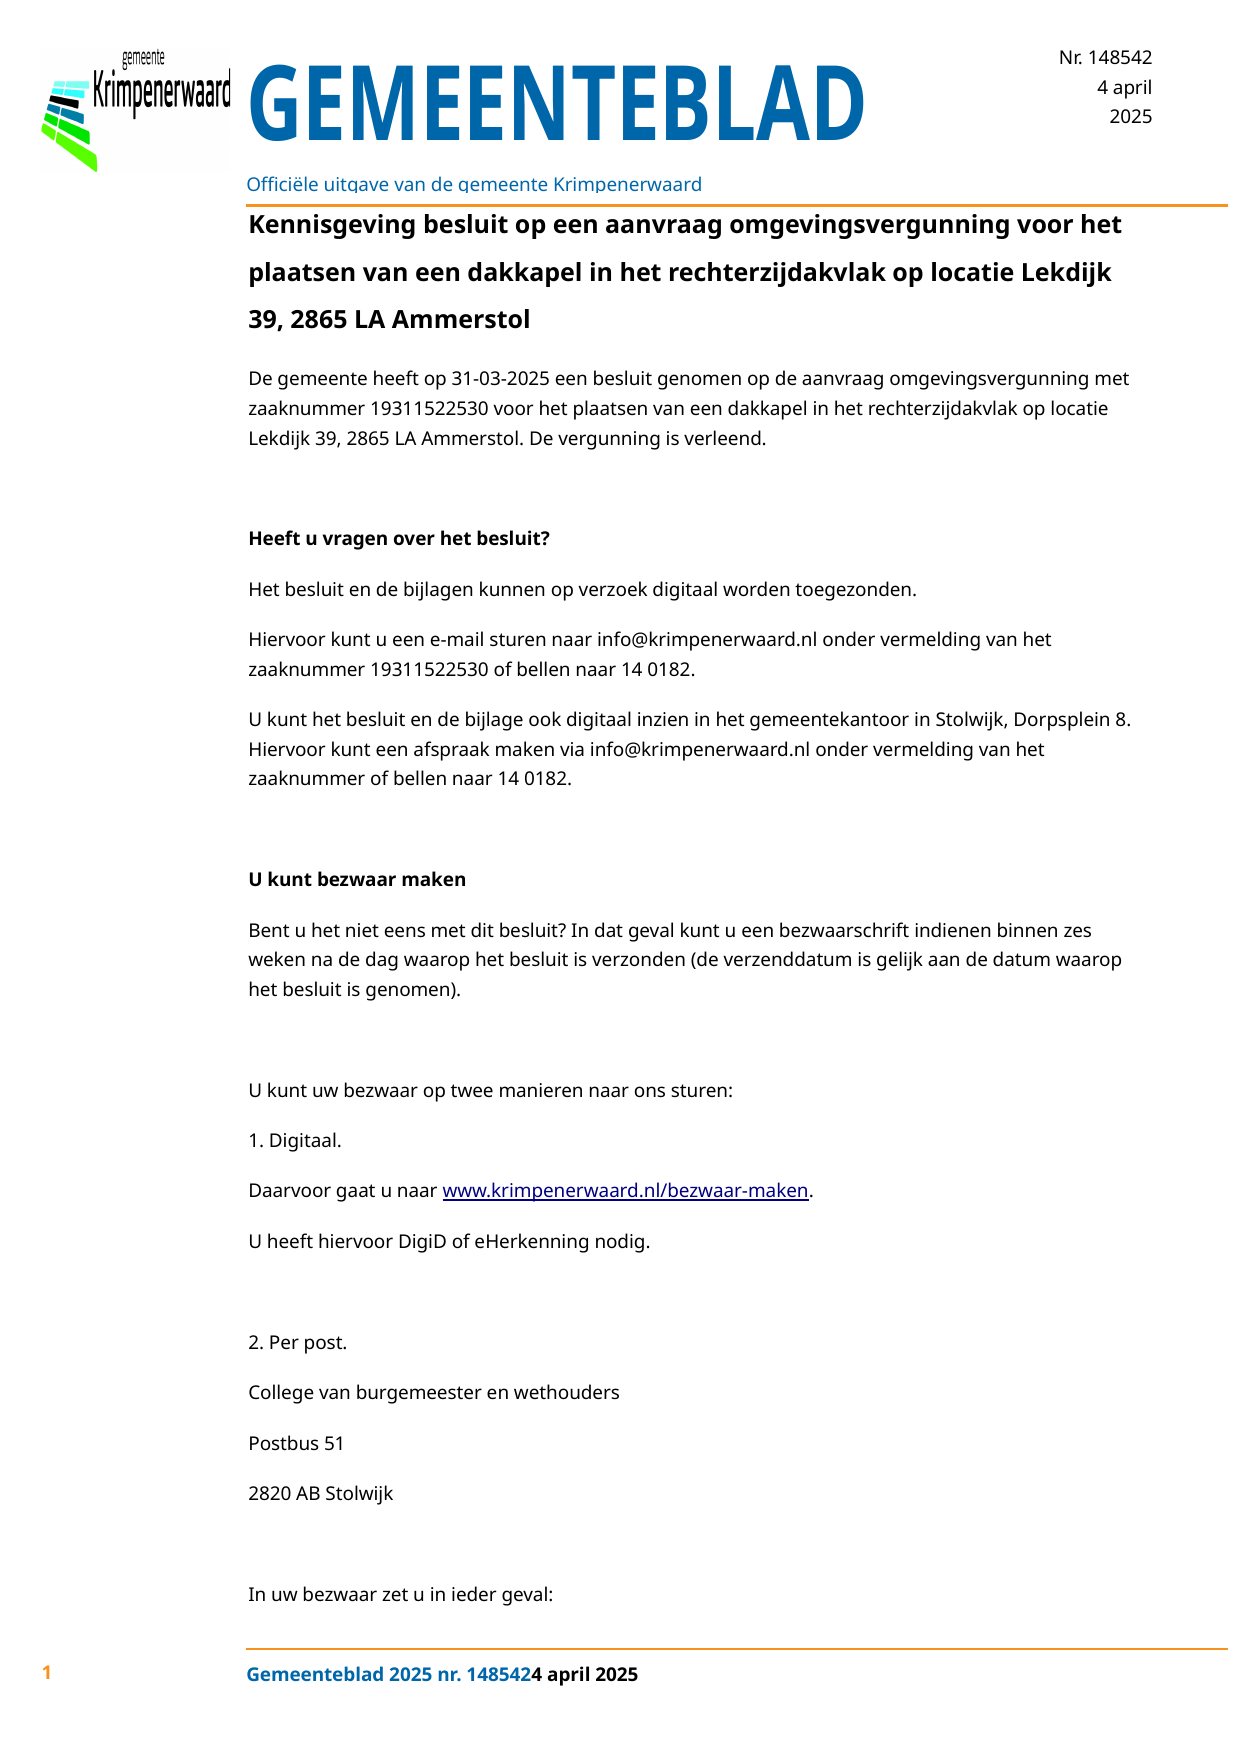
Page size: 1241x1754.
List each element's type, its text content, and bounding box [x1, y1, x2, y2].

text College van burgemeester en wethouders [248, 1379, 1152, 1405]
text Hiervoor kunt u een e-mail sturen naar info@krimpenerwaard.nl onder vermelding van het zaaknummer 19311522530 of bellen naar 14 0182. [248, 626, 1152, 682]
text Bent u het niet eens met dit besluit? In dat geval kunt u een bezwaarschrift indienen binnen zes weken na de dag waarop het besluit is verzonden (de verzenddatum is gelijk aan de datum waarop het besluit is genomen). [248, 917, 1152, 1002]
text U kunt het besluit en de bijlage ook digitaal inzien in het gemeentekantoor in Stolwijk, Dorpsplein 8. Hiervoor kunt een afspraak maken via info@krimpenerwaard.nl onder vermelding van het zaaknummer of bellen naar 14 0182. [248, 706, 1152, 791]
text Kennisgeving besluit op een aanvraag omgevingsvergunning voor het plaatsen van een dakkapel in het rechterzijdakvlak op locatie Lekdijk 39, 2865 LA Ammerstol [248, 207, 1152, 336]
text U heeft hiervoor DigiD of eHerkenning nodig. [248, 1228, 1152, 1254]
text 2820 AB Stolwijk [248, 1480, 1152, 1506]
picture [41, 47, 231, 172]
text Heeft u vragen over het besluit? [248, 526, 1152, 551]
text De gemeente heeft op 31-03-2025 een besluit genomen op de aanvraag omgevingsvergunning met zaaknummer 19311522530 voor het plaatsen van een dakkapel in het rechterzijdakvlak op locatie Lekdijk 39, 2865 LA Ammerstol. De vergunning is verleend. [248, 366, 1152, 450]
text U kunt uw bezwaar op twee manieren naar ons sturen: [248, 1077, 1152, 1102]
text Postbus 51 [248, 1430, 1152, 1455]
text Het besluit en de bijlagen kunnen op verzoek digitaal worden toegezonden. [248, 576, 1152, 602]
text 2. Per post. [248, 1329, 1152, 1354]
text 1. Digitaal. [248, 1127, 1152, 1153]
text In uw bezwaar zet u in ieder geval: [248, 1581, 1152, 1607]
text U kunt bezwaar maken [248, 866, 1152, 892]
text Daarvoor gaat u naar www.krimpenerwaard.nl/bezwaar-maken. [248, 1178, 1152, 1203]
